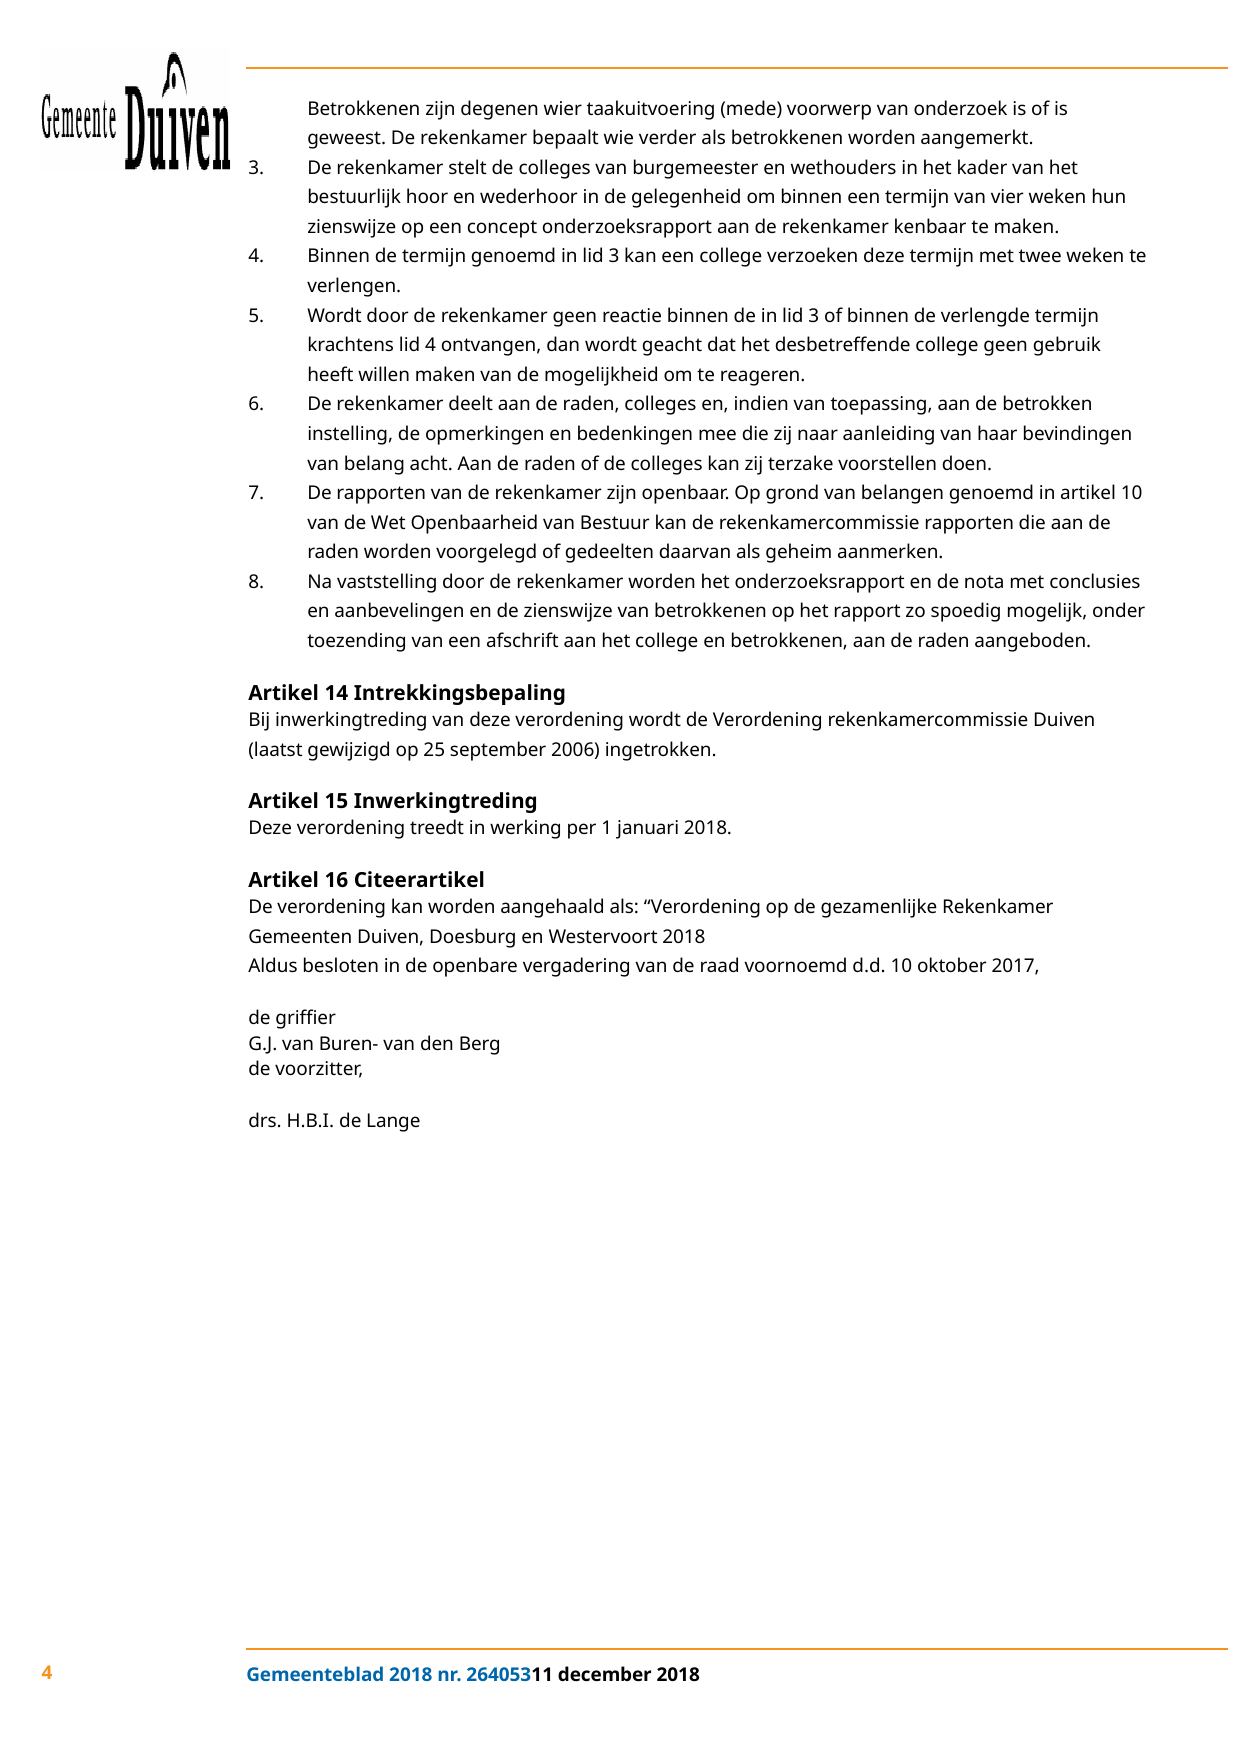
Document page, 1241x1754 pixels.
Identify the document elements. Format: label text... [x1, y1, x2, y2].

text Aldus besloten in de openbare vergadering van de raad voornoemd d.d. 10 oktober 2017, [248, 953, 1152, 978]
text Bij inwerkingtreding van deze verordening wordt de Verordening rekenkamercommissie Duiven (laatst gewijzigd op 25 september 2006) ingetrokken. [248, 706, 1152, 761]
list De rekenkamer stelt de colleges van burgemeester en wethouders in het kader van het bestuurlijk hoor en wederhoor in de gelegenheid om binnen een termijn van vier weken hun zienswijze op een concept onderzoeksrapport aan de rekenkamer kenbaar te maken. [248, 154, 1152, 239]
text Artikel 16 Citeerartikel [248, 865, 1152, 893]
text Deze verordening treedt in werking per 1 januari 2018. [248, 814, 1152, 840]
list De rekenkamer deelt aan de raden, colleges en, indien van toepassing, aan de betrokken instelling, de opmerkingen en bedenkingen mee die zij naar aanleiding van haar bevindingen van belang acht. Aan de raden of de colleges kan zij terzake voorstellen doen. [248, 391, 1152, 476]
list Na vaststelling door de rekenkamer worden het onderzoeksrapport en de nota met conclusies en aanbevelingen en de zienswijze van betrokkenen op het rapport zo spoedig mogelijk, onder toezending van een afschrift aan het college en betrokkenen, aan de raden aangeboden. [248, 568, 1152, 653]
picture [41, 47, 231, 172]
text G.J. van Buren- van den Berg [248, 1030, 1152, 1056]
text Artikel 14 Intrekkingsbepaling [248, 678, 1152, 706]
list Wordt door de rekenkamer geen reactie binnen de in lid 3 of binnen de verlengde termijn krachtens lid 4 ontvangen, dan wordt geacht dat het desbetreffende college geen gebruik heeft willen maken van de mogelijkheid om te reageren. [248, 302, 1152, 387]
text Artikel 15 Inwerkingtreding [248, 786, 1152, 814]
list De rapporten van de rekenkamer zijn openbaar. Op grond van belangen genoemd in artikel 10 van de Wet Openbaarheid van Bestuur kan de rekenkamercommissie rapporten die aan de raden worden voorgelegd of gedeelten daarvan als geheim aanmerken. [248, 479, 1152, 564]
text drs. H.B.I. de Lange [248, 1107, 1152, 1133]
list Betrokkenen zijn degenen wier taakuitvoering (mede) voorwerp van onderzoek is of is geweest. De rekenkamer bepaalt wie verder als betrokkenen worden aangemerkt. [248, 95, 1152, 150]
text de griffier [248, 1004, 1152, 1030]
text De verordening kan worden aangehaald als: “Verordening op de gezamenlijke Rekenkamer Gemeenten Duiven, Doesburg en Westervoort 2018 [248, 893, 1152, 949]
list Binnen de termijn genoemd in lid 3 kan een college verzoeken deze termijn met twee weken te verlengen. [248, 243, 1152, 298]
text de voorzitter, [248, 1056, 1152, 1081]
